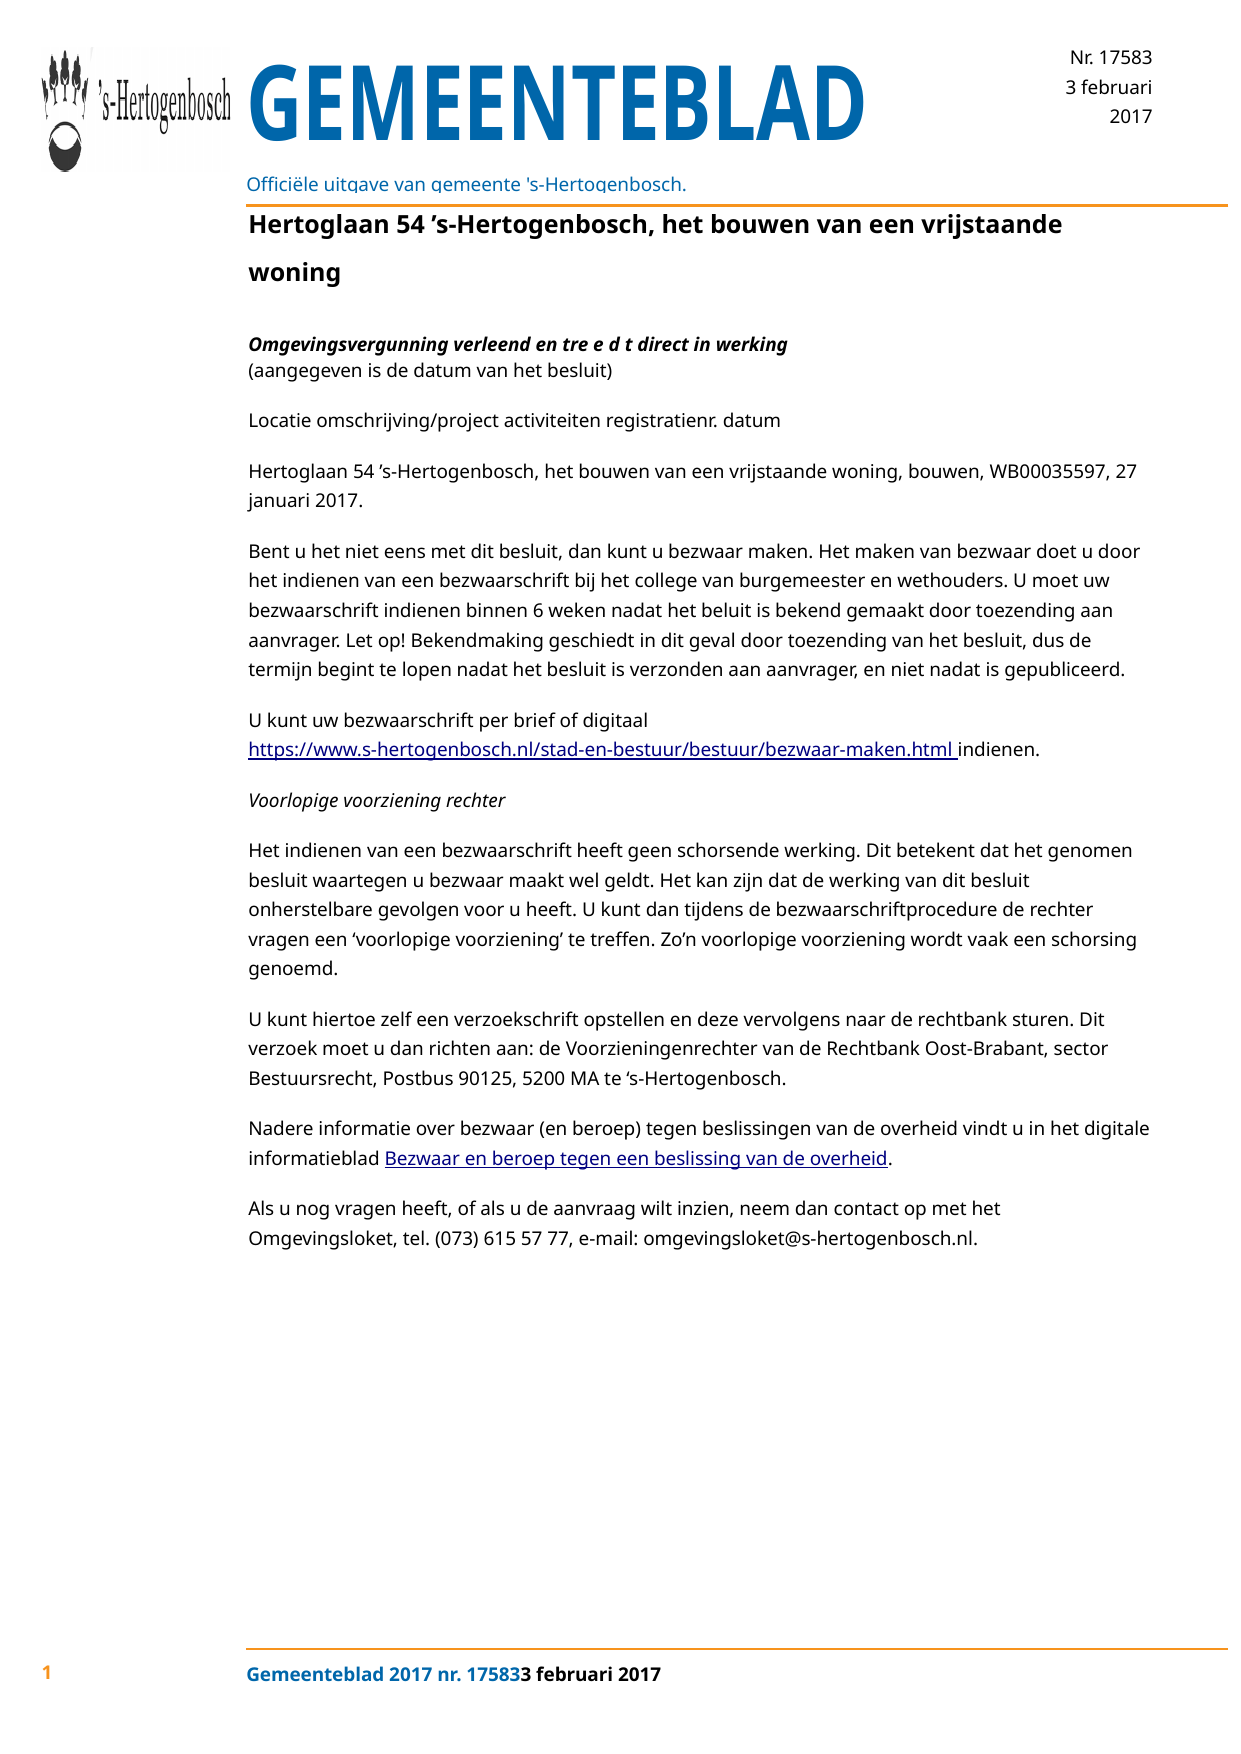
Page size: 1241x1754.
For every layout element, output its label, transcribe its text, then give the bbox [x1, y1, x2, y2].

text Het indienen van een bezwaarschrift heeft geen schorsende werking. Dit betekent dat het genomen besluit waartegen u bezwaar maakt wel geldt. Het kan zijn dat de werking van dit besluit onherstelbare gevolgen voor u heeft. U kunt dan tijdens de bezwaarschriftprocedure de rechter vragen een ‘voorlopige voorziening’ te treffen. Zo’n voorlopige voorziening wordt vaak een schorsing genoemd. [248, 837, 1152, 981]
text (aangegeven is de datum van het besluit) [248, 357, 1152, 383]
text Hertoglaan 54 ’s-Hertogenbosch, het bouwen van een vrijstaande woning, bouwen, WB00035597, 27 januari 2017. [248, 458, 1152, 513]
text U kunt uw bezwaarschrift per brief of digitaal https://www.s-hertogenbosch.nl/stad-en-bestuur/bestuur/bezwaar-maken.html indienen. [248, 707, 1152, 762]
text Omgevingsvergunning verleend en tre e d t direct in werking [248, 331, 1152, 357]
text Als u nog vragen heeft, of als u de aanvraag wilt inzien, neem dan contact op met het Omgevingsloket, tel. (073) 615 57 77, e-mail: omgevingsloket@s-hertogenbosch.nl. [248, 1196, 1152, 1251]
text Bent u het niet eens met dit besluit, dan kunt u bezwaar maken. Het maken van bezwaar doet u door het indienen van een bezwaarschrift bij het college van burgemeester en wethouders. U moet uw bezwaarschrift indienen binnen 6 weken nadat het beluit is bekend gemaakt door toezending aan aanvrager. Let op! Bekendmaking geschiedt in dit geval door toezending van het besluit, dus de termijn begint te lopen nadat het besluit is verzonden aan aanvrager, en niet nadat is gepubliceerd. [248, 538, 1152, 682]
text Nadere informatie over bezwaar (en beroep) tegen beslissingen van de overheid vindt u in het digitale informatieblad Bezwaar en beroep tegen een beslissing van de overheid. [248, 1116, 1152, 1171]
text U kunt hiertoe zelf een verzoekschrift opstellen en deze vervolgens naar de rechtbank sturen. Dit verzoek moet u dan richten aan: de Voorzieningenrechter van de Rechtbank Oost-Brabant, sector Bestuursrecht, Postbus 90125, 5200 MA te ‘s-Hertogenbosch. [248, 1006, 1152, 1091]
text Hertoglaan 54 ’s-Hertogenbosch, het bouwen van een vrijstaande woning [248, 207, 1152, 288]
picture [41, 47, 231, 172]
text Voorlopige voorziening rechter [248, 787, 1152, 812]
text Locatie omschrijving/project activiteiten registratienr. datum [248, 408, 1152, 433]
